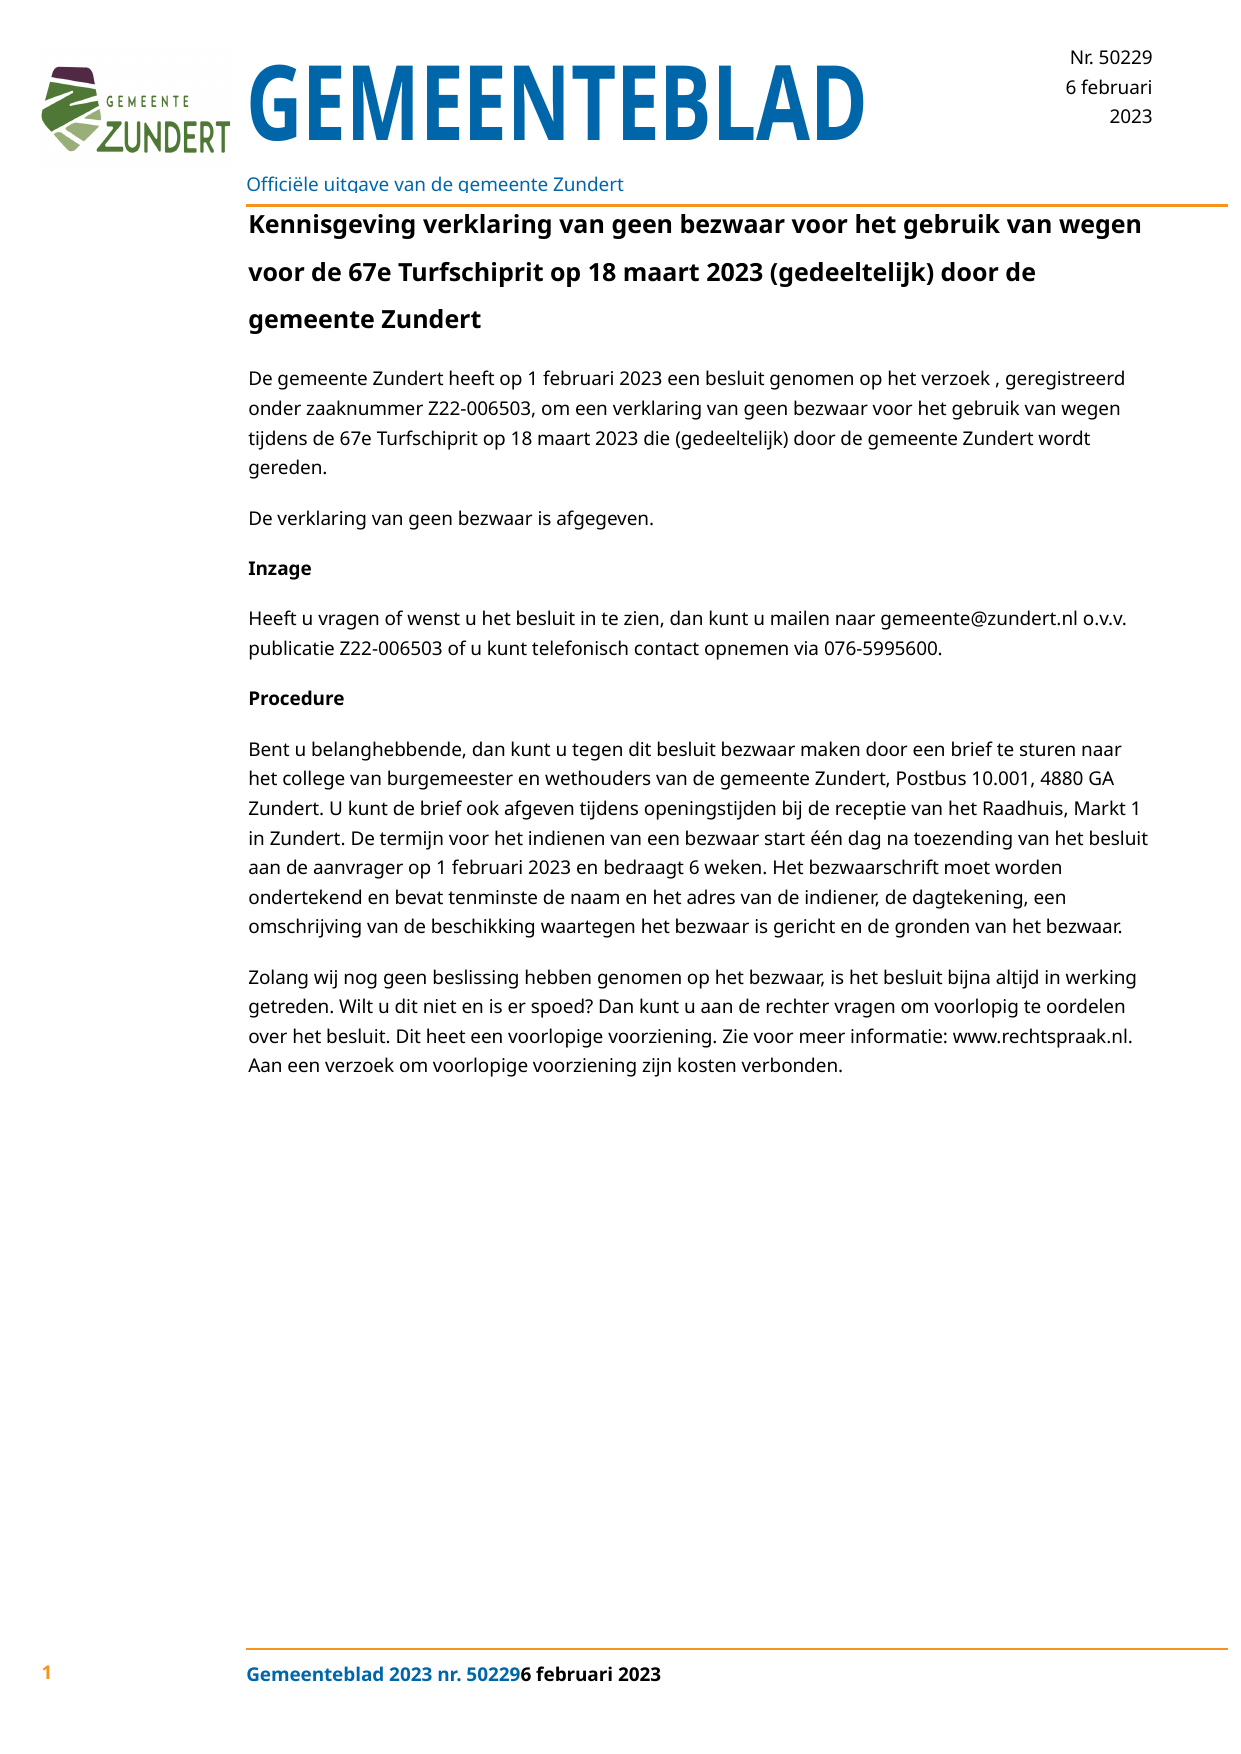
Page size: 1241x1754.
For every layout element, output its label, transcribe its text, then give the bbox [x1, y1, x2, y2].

text Kennisgeving verklaring van geen bezwaar voor het gebruik van wegen voor de 67e Turfschiprit op 18 maart 2023 (gedeeltelijk) door de gemeente Zundert [248, 207, 1152, 336]
text Inzage [248, 555, 1152, 581]
text Zolang wij nog geen beslissing hebben genomen op het bezwaar, is het besluit bijna altijd in werking getreden. Wilt u dit niet en is er spoed? Dan kunt u aan de rechter vragen om voorlopig te oordelen over het besluit. Dit heet een voorlopige voorziening. Zie voor meer informatie: www.rechtspraak.nl. Aan een verzoek om voorlopige voorziening zijn kosten verbonden. [248, 964, 1152, 1078]
text Heeft u vragen of wenst u het besluit in te zien, dan kunt u mailen naar gemeente@zundert.nl o.v.v. publicatie Z22-006503 of u kunt telefonisch contact opnemen via 076-5995600. [248, 606, 1152, 661]
picture [41, 47, 231, 172]
text De gemeente Zundert heeft op 1 februari 2023 een besluit genomen op het verzoek , geregistreerd onder zaaknummer Z22-006503, om een verklaring van geen bezwaar voor het gebruik van wegen tijdens de 67e Turfschiprit op 18 maart 2023 die (gedeeltelijk) door de gemeente Zundert wordt gereden. [248, 366, 1152, 480]
text Bent u belanghebbende, dan kunt u tegen dit besluit bezwaar maken door een brief te sturen naar het college van burgemeester en wethouders van de gemeente Zundert, Postbus 10.001, 4880 GA Zundert. U kunt de brief ook afgeven tijdens openingstijden bij de receptie van het Raadhuis, Markt 1 in Zundert. De termijn voor het indienen van een bezwaar start één dag na toezending van het besluit aan de aanvrager op 1 februari 2023 en bedraagt 6 weken. Het bezwaarschrift moet worden ondertekend en bevat tenminste de naam en het adres van de indiener, de dagtekening, een omschrijving van de beschikking waartegen het bezwaar is gericht en de gronden van het bezwaar. [248, 736, 1152, 939]
text De verklaring van geen bezwaar is afgegeven. [248, 505, 1152, 530]
text Procedure [248, 686, 1152, 711]
